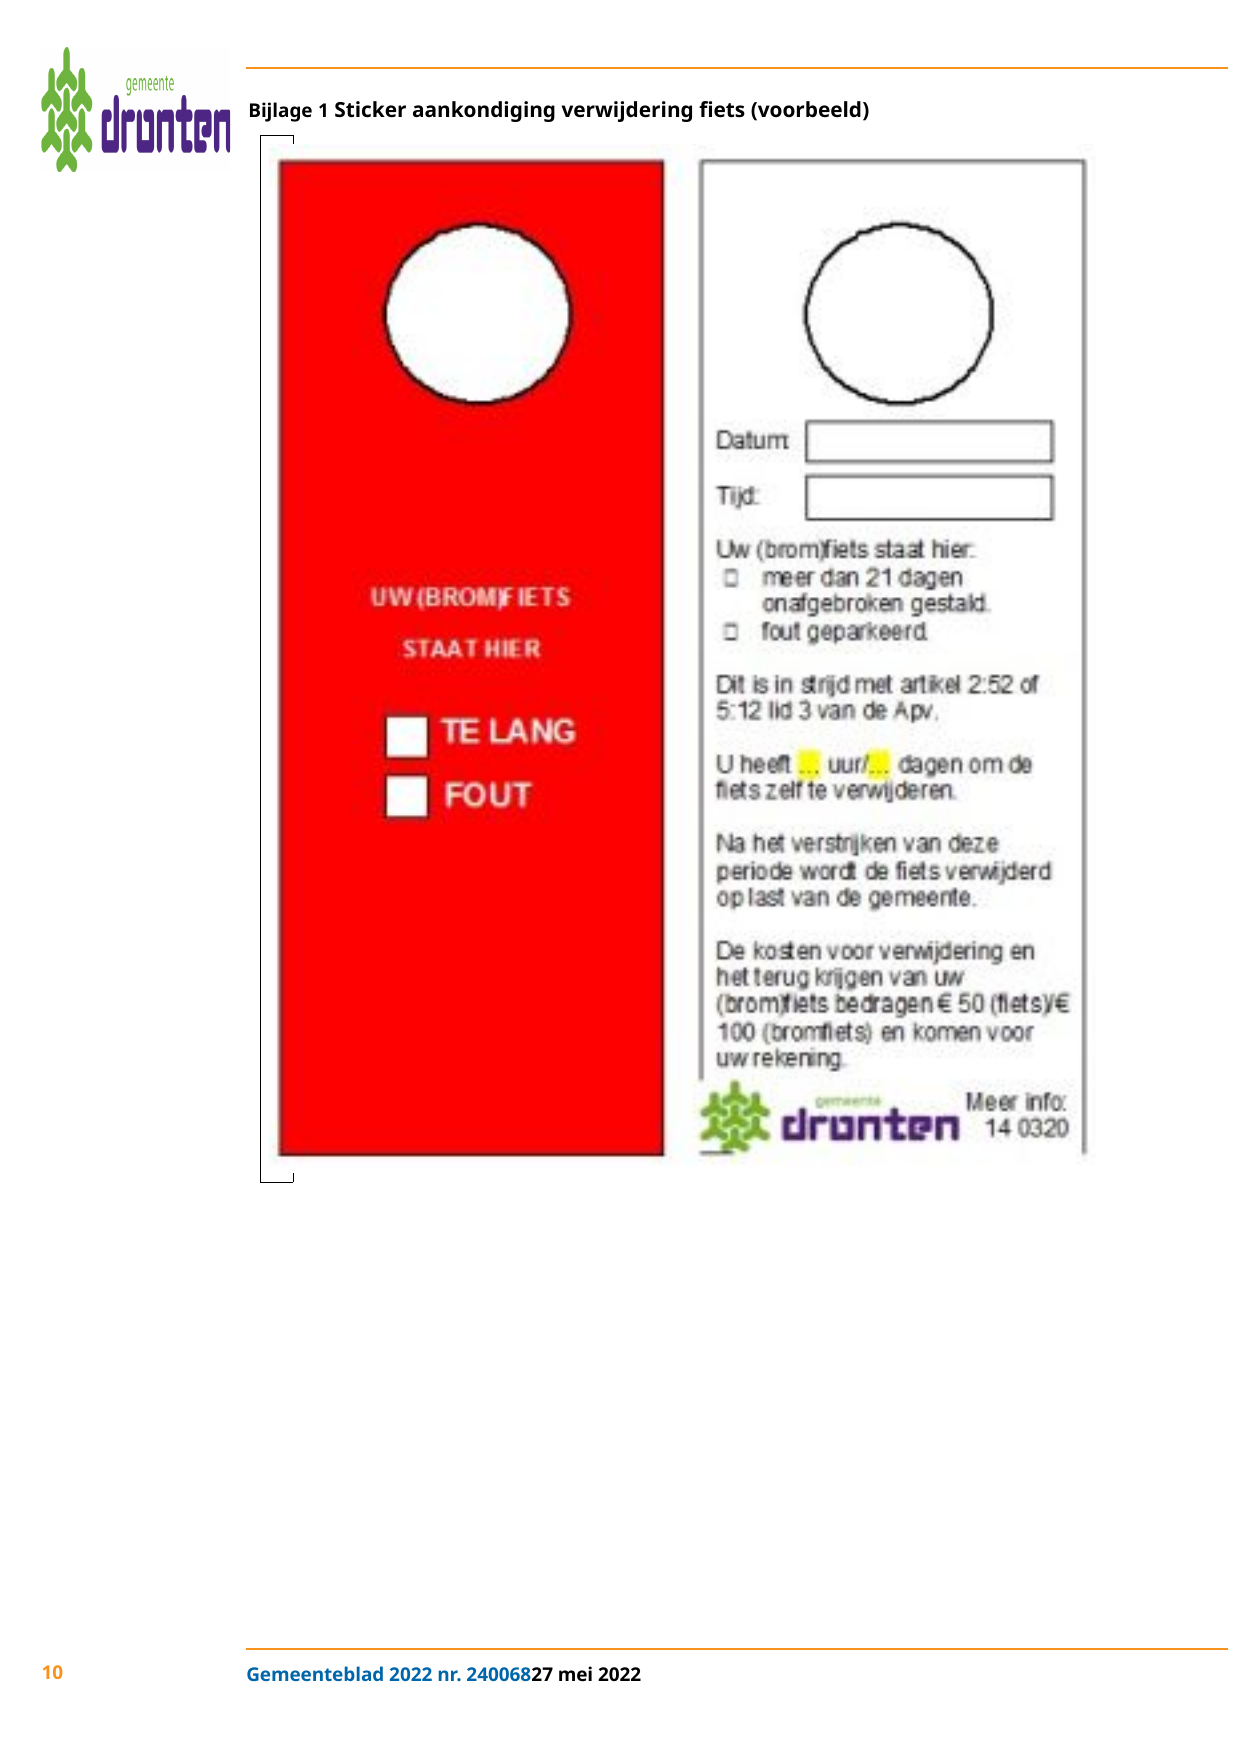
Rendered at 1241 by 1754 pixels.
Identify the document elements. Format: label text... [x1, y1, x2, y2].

picture [41, 47, 231, 172]
text Bijlage 1 Sticker aankondiging verwijdering fiets (voorbeeld) [248, 95, 1152, 123]
picture [268, 144, 1096, 1173]
